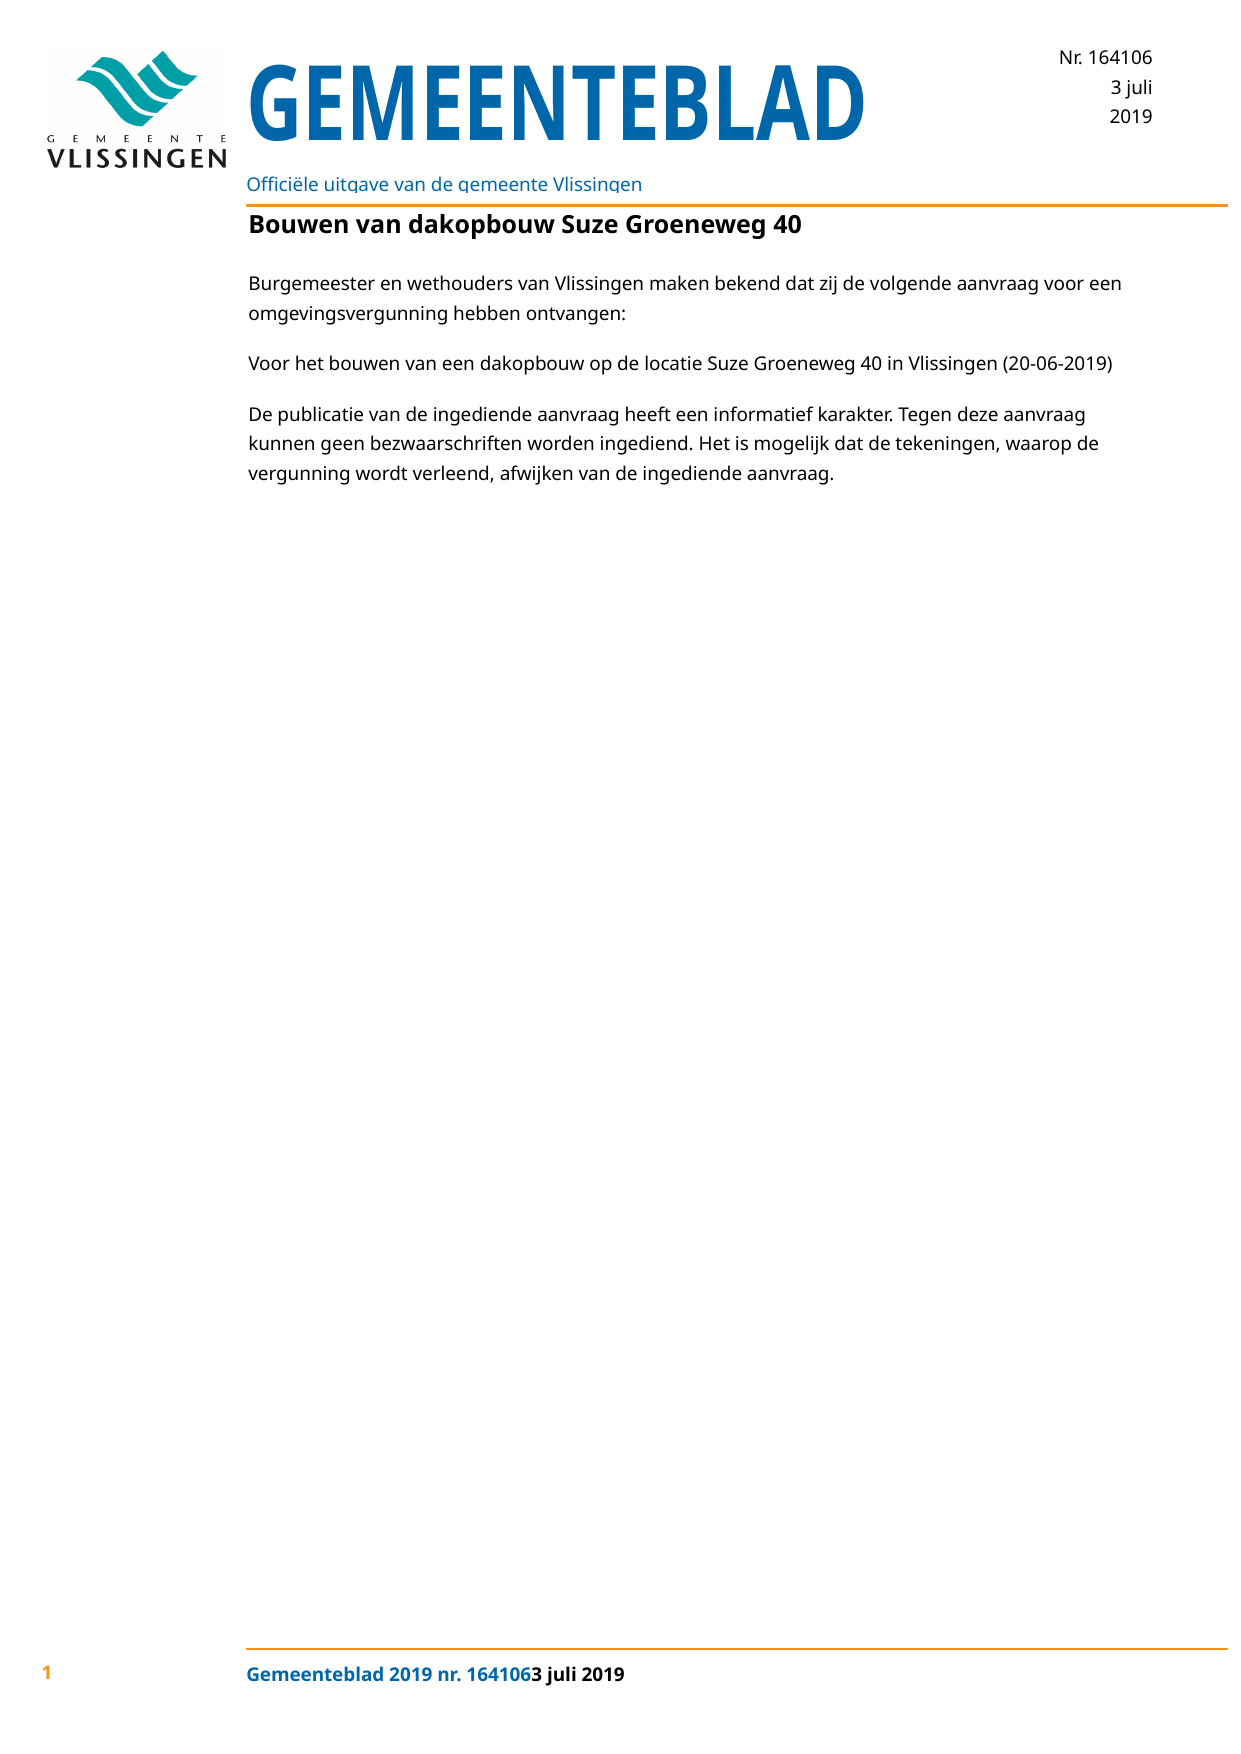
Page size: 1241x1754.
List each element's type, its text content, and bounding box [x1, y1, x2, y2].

picture [41, 47, 231, 172]
text Burgemeester en wethouders van Vlissingen maken bekend dat zij de volgende aanvraag voor een omgevingsvergunning hebben ontvangen: [248, 270, 1152, 326]
text Voor het bouwen van een dakopbouw op de locatie Suze Groeneweg 40 in Vlissingen (20-06-2019) [248, 350, 1152, 376]
text De publicatie van de ingediende aanvraag heeft een informatief karakter. Tegen deze aanvraag kunnen geen bezwaarschriften worden ingediend. Het is mogelijk dat de tekeningen, waarop de vergunning wordt verleend, afwijken van de ingediende aanvraag. [248, 401, 1152, 486]
text Bouwen van dakopbouw Suze Groeneweg 40 [248, 207, 1152, 241]
